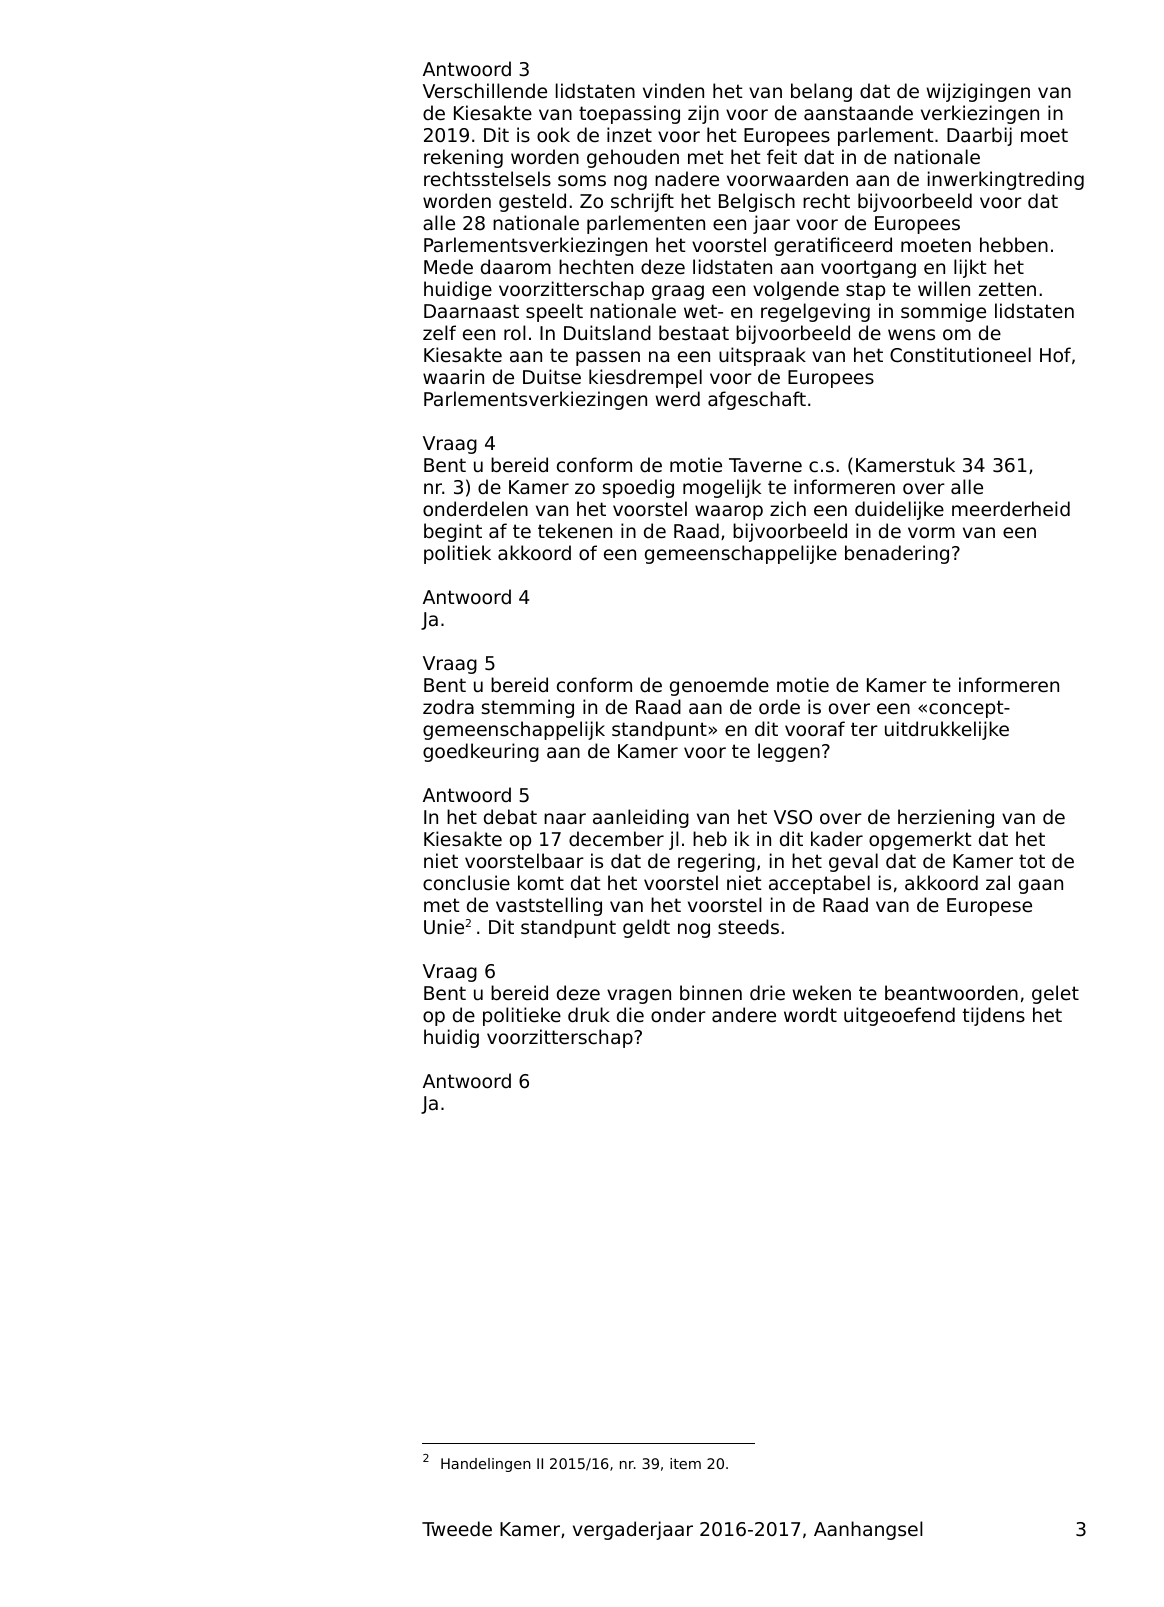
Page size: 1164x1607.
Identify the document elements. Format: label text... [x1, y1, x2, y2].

text Bent u bereid conform de genoemde motie de Kamer te informeren zodra stemming in de Raad aan de orde is over een «concept-gemeenschappelijk standpunt» en dit vooraf ter uitdrukkelijke goedkeuring aan de Kamer voor te leggen? [422, 675, 1087, 763]
text Vraag 5 [422, 653, 1087, 675]
text Antwoord 3 [422, 59, 1087, 81]
text Antwoord 5 [422, 785, 1087, 807]
text Bent u bereid deze vragen binnen drie weken te beantwoorden, gelet op de politieke druk die onder andere wordt uitgeoefend tijdens het huidig voorzitterschap? [422, 983, 1087, 1049]
text Bent u bereid conform de motie Taverne c.s. (Kamerstuk 34 361, nr. 3) de Kamer zo spoedig mogelijk te informeren over alle onderdelen van het voorstel waarop zich een duidelijke meerderheid begint af te tekenen in de Raad, bijvoorbeeld in de vorm van een politiek akkoord of een gemeenschappelijke benadering? [422, 455, 1087, 565]
text Ja. [422, 1093, 1087, 1115]
text Vraag 4 [422, 433, 1087, 455]
text Ja. [422, 609, 1087, 631]
text Antwoord 4 [422, 587, 1087, 609]
text Vraag 6 [422, 961, 1087, 983]
text Antwoord 6 [422, 1071, 1087, 1093]
text In het debat naar aanleiding van het VSO over de herziening van de Kiesakte op 17 december jl. heb ik in dit kader opgemerkt dat het niet voorstelbaar is dat de regering, in het geval dat de Kamer tot de conclusie komt dat het voorstel niet acceptabel is, akkoord zal gaan met de vaststelling van het voorstel in de Raad van de Europese Unie. Dit standpunt geldt nog steeds. [422, 807, 1087, 939]
text Verschillende lidstaten vinden het van belang dat de wijzigingen van de Kiesakte van toepassing zijn voor de aanstaande verkiezingen in 2019. Dit is ook de inzet voor het Europees parlement. Daarbij moet rekening worden gehouden met het feit dat in de nationale rechtsstelsels soms nog nadere voorwaarden aan de inwerkingtreding worden gesteld. Zo schrijft het Belgisch recht bijvoorbeeld voor dat alle 28 nationale parlementen een jaar voor de Europees Parlementsverkiezingen het voorstel geratificeerd moeten hebben. Mede daarom hechten deze lidstaten aan voortgang en lijkt het huidige voorzitterschap graag een volgende stap te willen zetten. Daarnaast speelt nationale wet- en regelgeving in sommige lidstaten zelf een rol. In Duitsland bestaat bijvoorbeeld de wens om de Kiesakte aan te passen na een uitspraak van het Constitutioneel Hof, waarin de Duitse kiesdrempel voor de Europees Parlementsverkiezingen werd afgeschaft. [422, 81, 1087, 411]
text Handelingen II 2015/16, nr. 39, item 20. [422, 1452, 1087, 1474]
